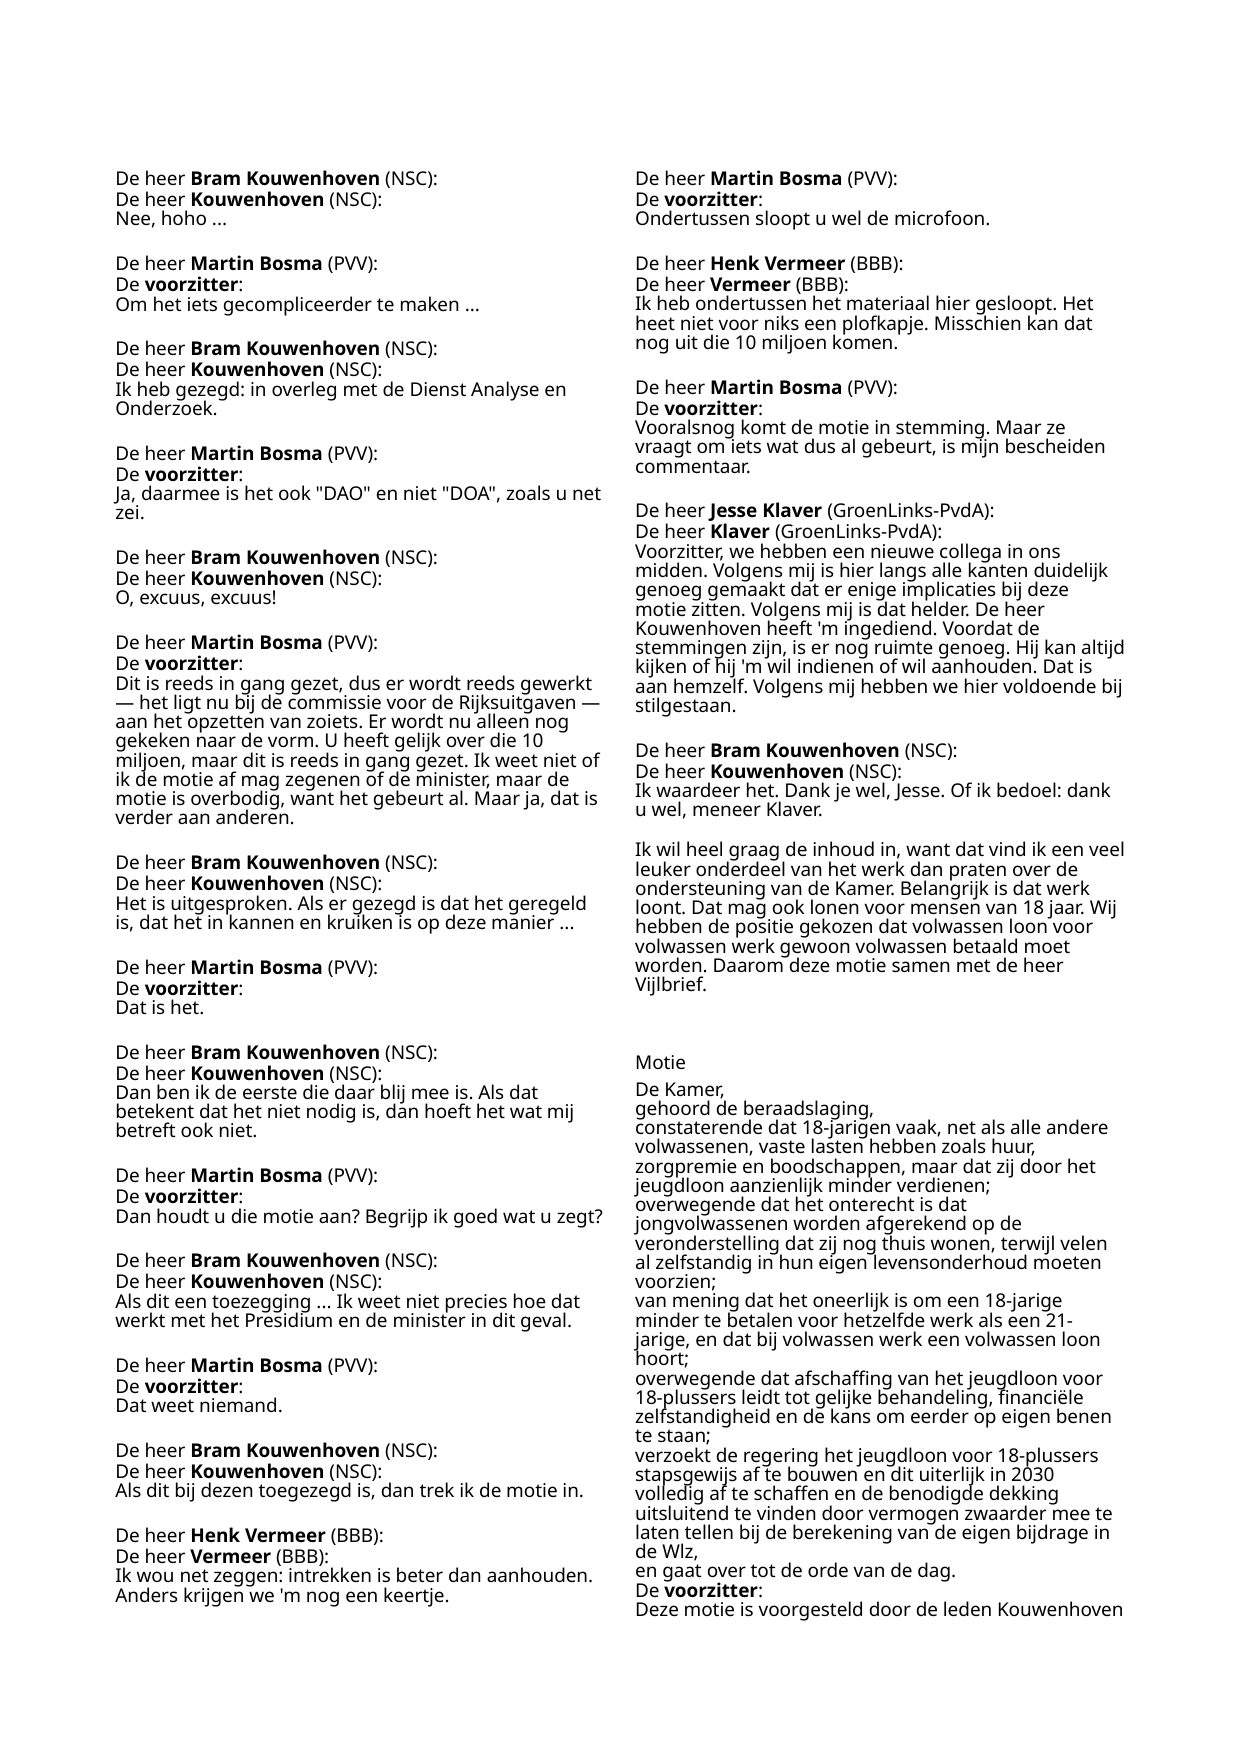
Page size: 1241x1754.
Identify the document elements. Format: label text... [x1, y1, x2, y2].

text De heer Martin Bosma (PVV): [115, 440, 605, 466]
text Het is uitgesproken. Als er gezegd is dat het geregeld is, dat het in kannen en kruiken is op deze manier ... [115, 894, 605, 933]
text De Kamer, [635, 1081, 1125, 1100]
text De heer Bram Kouwenhoven (NSC): [115, 165, 605, 191]
text overwegende dat afschaffing van het jeugdloon voor 18-plussers leidt tot gelijke behandeling, financiële zelfstandigheid en de kans om eerder op eigen benen te staan; [635, 1369, 1125, 1447]
text De heer Kouwenhoven (NSC): [115, 1273, 605, 1293]
text De heer Martin Bosma (PVV): [115, 1352, 605, 1378]
text Als dit een toezegging ... Ik weet niet precies hoe dat werkt met het Presidium en de minister in dit geval. [115, 1293, 605, 1331]
text De voorzitter: [635, 400, 1125, 419]
text De heer Kouwenhoven (NSC): [635, 763, 1125, 782]
text Ondertussen sloopt u wel de microfoon. [635, 210, 1125, 229]
text De heer Bram Kouwenhoven (NSC): [115, 544, 605, 570]
text Voorzitter, we hebben een nieuwe collega in ons midden. Volgens mij is hier langs alle kanten duidelijk genoeg gemaakt dat er enige implicaties bij deze motie zitten. Volgens mij is dat helder. De heer Kouwenhoven heeft 'm ingediend. Voordat de stemmingen zijn, is er nog ruimte genoeg. Hij kan altijd kijken of hij 'm wil indienen of wil aanhouden. Dat is aan hemzelf. Volgens mij hebben we hier voldoende bij stilgestaan. [635, 543, 1125, 716]
text verzoekt de regering het jeugdloon voor 18-plussers stapsgewijs af te bouwen en dit uiterlijk in 2030 volledig af te schaffen en de benodigde dekking uitsluitend te vinden door vermogen zwaarder mee te laten tellen bij de berekening van de eigen bijdrage in de Wlz, [635, 1447, 1125, 1562]
text van mening dat het oneerlijk is om een 18-jarige minder te betalen voor hetzelfde werk als een 21-jarige, en dat bij volwassen werk een volwassen loon hoort; [635, 1292, 1125, 1369]
text Ik heb gezegd: in overleg met de Dienst Analyse en Onderzoek. [115, 381, 605, 419]
text De heer Jesse Klaver (GroenLinks-PvdA): [635, 498, 1125, 523]
text Nee, hoho ... [115, 210, 605, 230]
text De voorzitter: [115, 655, 605, 674]
text gehoord de beraadslaging, [635, 1100, 1125, 1119]
text De heer Vermeer (BBB): [635, 276, 1125, 295]
text constaterende dat 18-jarigen vaak, net als alle andere volwassenen, vaste lasten hebben zoals huur, zorgpremie en boodschappen, maar dat zij door het jeugdloon aanzienlijk minder verdienen; [635, 1119, 1125, 1196]
text De heer Klaver (GroenLinks-PvdA): [635, 523, 1125, 543]
text Ik wil heel graag de inhoud in, want dat vind ik een veel leuker onderdeel van het werk dan praten over de ondersteuning van de Kamer. Belangrijk is dat werk loont. Dat mag ook lonen voor mensen van 18 jaar. Wij hebben de positie gekozen dat volwassen loon voor volwassen werk gewoon volwassen betaald moet worden. Daarom deze motie samen met de heer Vijlbrief. [635, 841, 1125, 995]
text De voorzitter: [115, 1188, 605, 1208]
text De heer Kouwenhoven (NSC): [115, 191, 605, 210]
text Deze motie is voorgesteld door de leden Kouwenhoven [635, 1601, 1125, 1620]
text Vooralsnog komt de motie in stemming. Maar ze vraagt om iets wat dus al gebeurt, is mijn bescheiden commentaar. [635, 419, 1125, 477]
text De heer Henk Vermeer (BBB): [635, 250, 1125, 276]
text De voorzitter: [635, 191, 1125, 210]
text De voorzitter: [115, 1378, 605, 1397]
text Dan ben ik de eerste die daar blij mee is. Als dat betekent dat het niet nodig is, dan hoeft het wat mij betreft ook niet. [115, 1084, 605, 1142]
text De heer Martin Bosma (PVV): [635, 374, 1125, 400]
text Ik wou net zeggen: intrekken is beter dan aanhouden. Anders krijgen we 'm nog een keertje. [115, 1567, 605, 1606]
text De heer Martin Bosma (PVV): [115, 1163, 605, 1188]
text Motie [635, 1049, 1125, 1074]
text De voorzitter: [115, 276, 605, 296]
text O, excuus, excuus! [115, 589, 605, 609]
text De heer Martin Bosma (PVV): [635, 165, 1125, 191]
text Dan houdt u die motie aan? Begrijp ik goed wat u zegt? [115, 1208, 605, 1227]
text Dat weet niemand. [115, 1397, 605, 1416]
text Als dit bij dezen toegezegd is, dan trek ik de motie in. [115, 1482, 605, 1501]
text De heer Bram Kouwenhoven (NSC): [115, 1248, 605, 1273]
text De heer Bram Kouwenhoven (NSC): [115, 336, 605, 361]
text De heer Kouwenhoven (NSC): [115, 570, 605, 589]
text De heer Vermeer (BBB): [115, 1548, 605, 1567]
text De voorzitter: [115, 466, 605, 485]
text De heer Bram Kouwenhoven (NSC): [115, 849, 605, 875]
text De heer Kouwenhoven (NSC): [115, 1065, 605, 1084]
text De voorzitter: [635, 1582, 1125, 1601]
text De heer Kouwenhoven (NSC): [115, 1463, 605, 1482]
text Ik heb ondertussen het materiaal hier gesloopt. Het heet niet voor niks een plofkapje. Misschien kan dat nog uit die 10 miljoen komen. [635, 295, 1125, 353]
text De heer Henk Vermeer (BBB): [115, 1522, 605, 1548]
text en gaat over tot de orde van de dag. [635, 1562, 1125, 1582]
text Om het iets gecompliceerder te maken ... [115, 296, 605, 315]
text De heer Bram Kouwenhoven (NSC): [115, 1039, 605, 1065]
text De heer Kouwenhoven (NSC): [115, 361, 605, 381]
text De heer Kouwenhoven (NSC): [115, 875, 605, 894]
text De voorzitter: [115, 979, 605, 999]
text overwegende dat het onterecht is dat jongvolwassenen worden afgerekend op de veronderstelling dat zij nog thuis wonen, terwijl velen al zelfstandig in hun eigen levensonderhoud moeten voorzien; [635, 1196, 1125, 1292]
text Dat is het. [115, 999, 605, 1018]
text De heer Martin Bosma (PVV): [115, 629, 605, 655]
text Ik waardeer het. Dank je wel, Jesse. Of ik bedoel: dank u wel, meneer Klaver. [635, 782, 1125, 821]
text Ja, daarmee is het ook "DAO" en niet "DOA", zoals u net zei. [115, 485, 605, 523]
text Dit is reeds in gang gezet, dus er wordt reeds gewerkt — het ligt nu bij de commissie voor de Rijksuitgaven — aan het opzetten van zoiets. Er wordt nu alleen nog gekeken naar de vorm. U heeft gelijk over die 10 miljoen, maar dit is reeds in gang gezet. Ik weet niet of ik de motie af mag zegenen of de minister, maar de motie is overbodig, want het gebeurt al. Maar ja, dat is verder aan anderen. [115, 674, 605, 829]
text De heer Bram Kouwenhoven (NSC): [115, 1437, 605, 1463]
text De heer Bram Kouwenhoven (NSC): [635, 737, 1125, 763]
text De heer Martin Bosma (PVV): [115, 954, 605, 979]
text De heer Martin Bosma (PVV): [115, 251, 605, 276]
